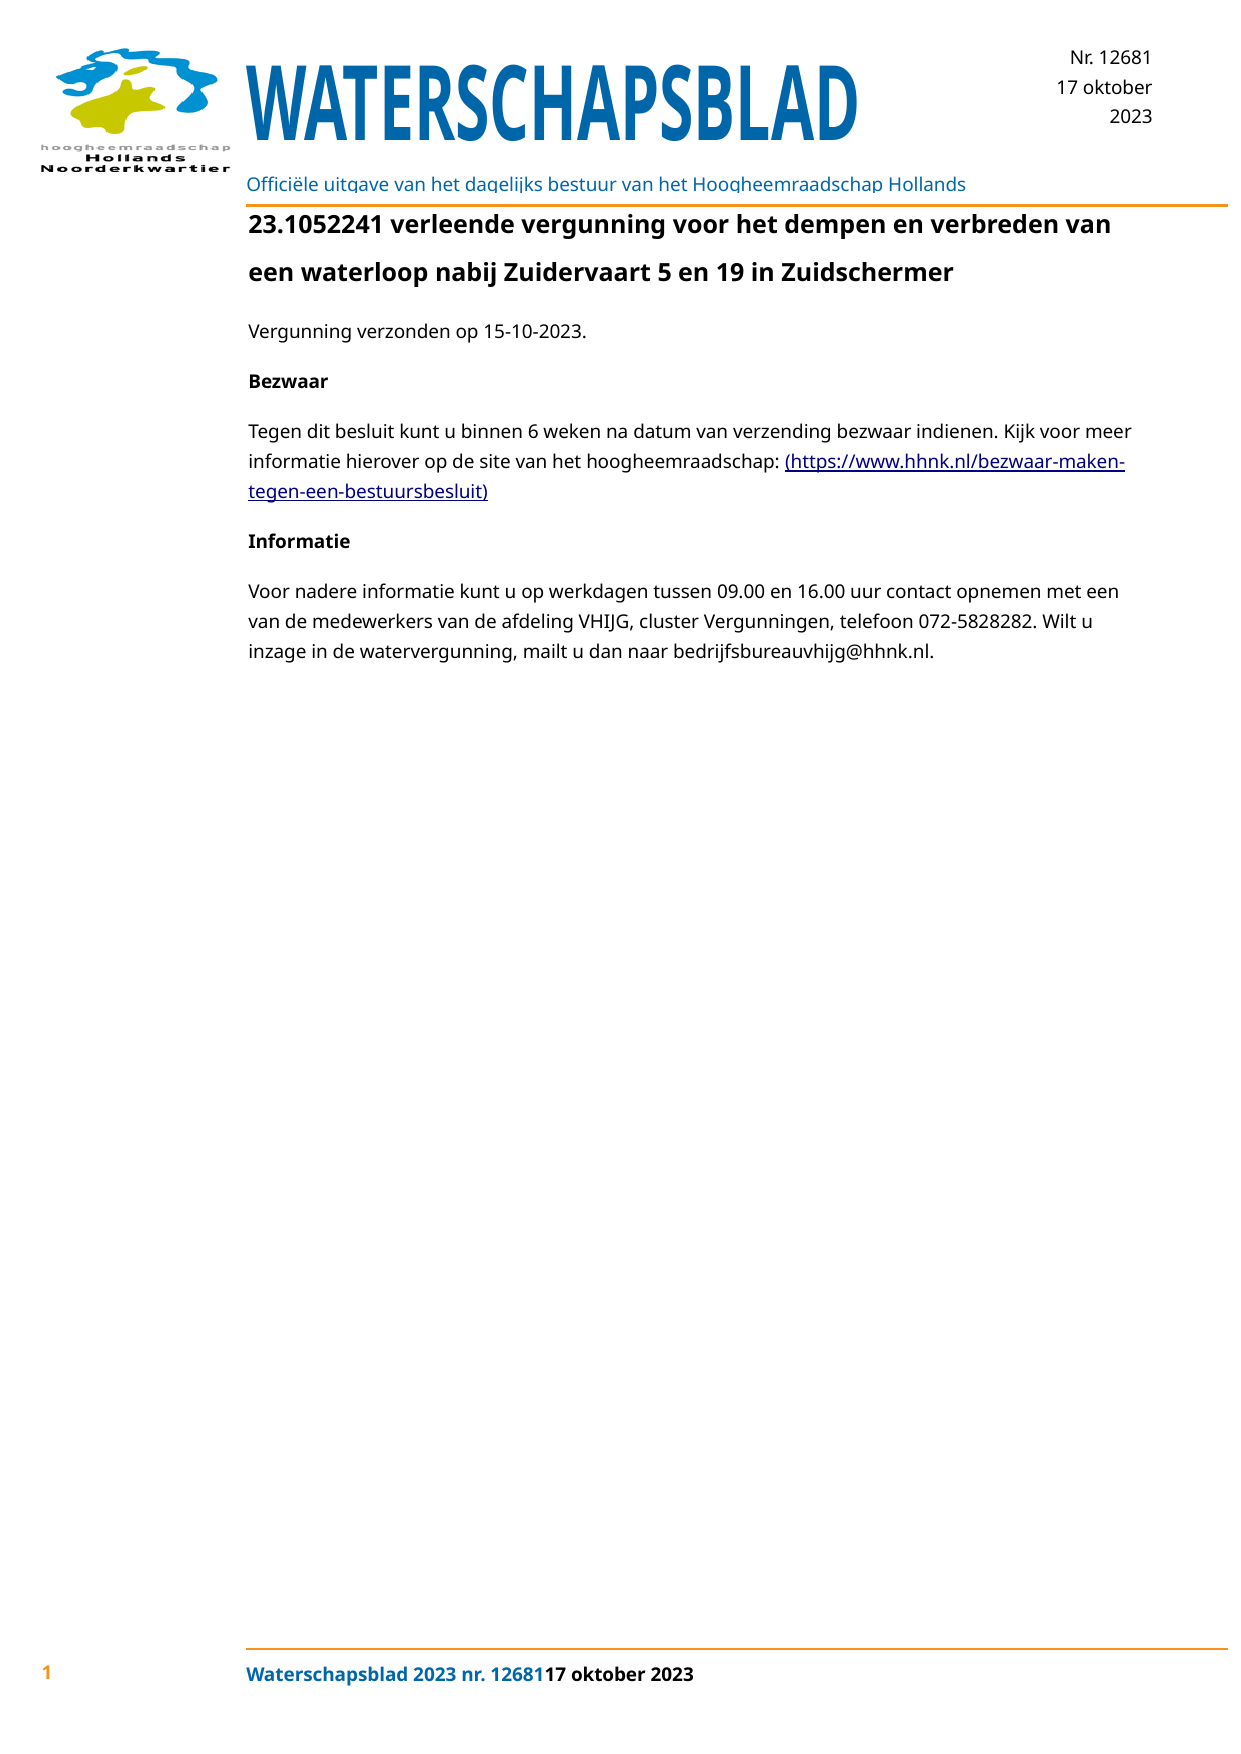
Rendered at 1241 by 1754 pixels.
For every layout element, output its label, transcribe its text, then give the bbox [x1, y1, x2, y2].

text Voor nadere informatie kunt u op werkdagen tussen 09.00 en 16.00 uur contact opnemen met een van de medewerkers van de afdeling VHIJG, cluster Vergunningen, telefoon 072-5828282. Wilt u inzage in de watervergunning, mailt u dan naar bedrijfsbureauvhijg@hhnk.nl. [248, 579, 1152, 664]
text 23.1052241 verleende vergunning voor het dempen en verbreden van een waterloop nabij Zuidervaart 5 en 19 in Zuidschermer [248, 207, 1152, 288]
picture [41, 47, 231, 172]
text Vergunning verzonden op 15-10-2023. [248, 318, 1152, 344]
text Tegen dit besluit kunt u binnen 6 weken na datum van verzending bezwaar indienen. Kijk voor meer informatie hierover op de site van het hoogheemraadschap: (https://www.hhnk.nl/bezwaar-maken-tegen-een-bestuursbesluit) [248, 419, 1152, 504]
text Bezwaar [248, 368, 1152, 394]
text Informatie [248, 528, 1152, 554]
